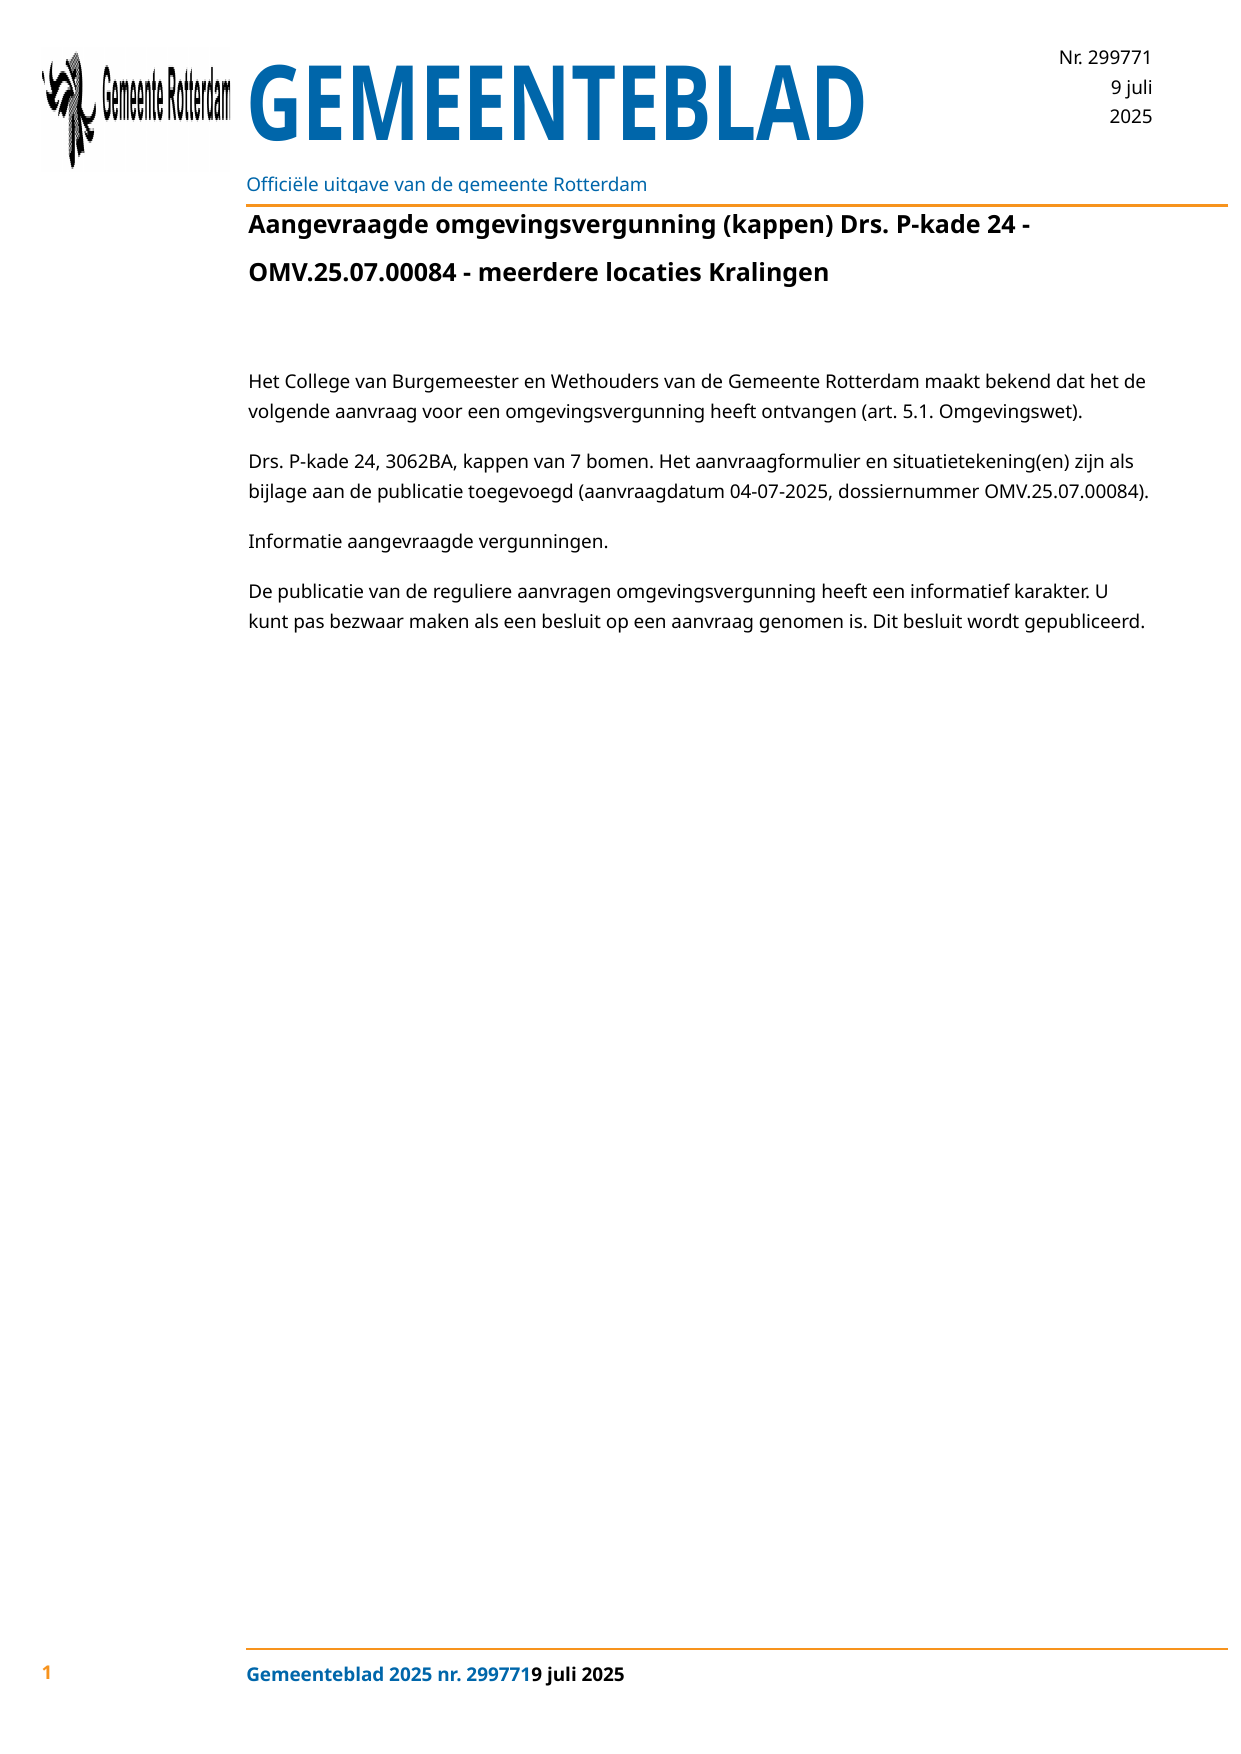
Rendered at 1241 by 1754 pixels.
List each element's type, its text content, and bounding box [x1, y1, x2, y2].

text Informatie aangevraagde vergunningen. [248, 528, 1152, 554]
text Het College van Burgemeester en Wethouders van de Gemeente Rotterdam maakt bekend dat het de volgende aanvraag voor een omgevingsvergunning heeft ontvangen (art. 5.1. Omgevingswet). [248, 368, 1152, 424]
picture [41, 47, 231, 172]
text Aangevraagde omgevingsvergunning (kappen) Drs. P-kade 24 - OMV.25.07.00084 - meerdere locaties Kralingen [248, 207, 1152, 288]
text Drs. P-kade 24, 3062BA, kappen van 7 bomen. Het aanvraagformulier en situatietekening(en) zijn als bijlage aan de publicatie toegevoegd (aanvraagdatum 04-07-2025, dossiernummer OMV.25.07.00084). [248, 448, 1152, 504]
text De publicatie van de reguliere aanvragen omgevingsvergunning heeft een informatief karakter. U kunt pas bezwaar maken als een besluit op een aanvraag genomen is. Dit besluit wordt gepubliceerd. [248, 579, 1152, 634]
